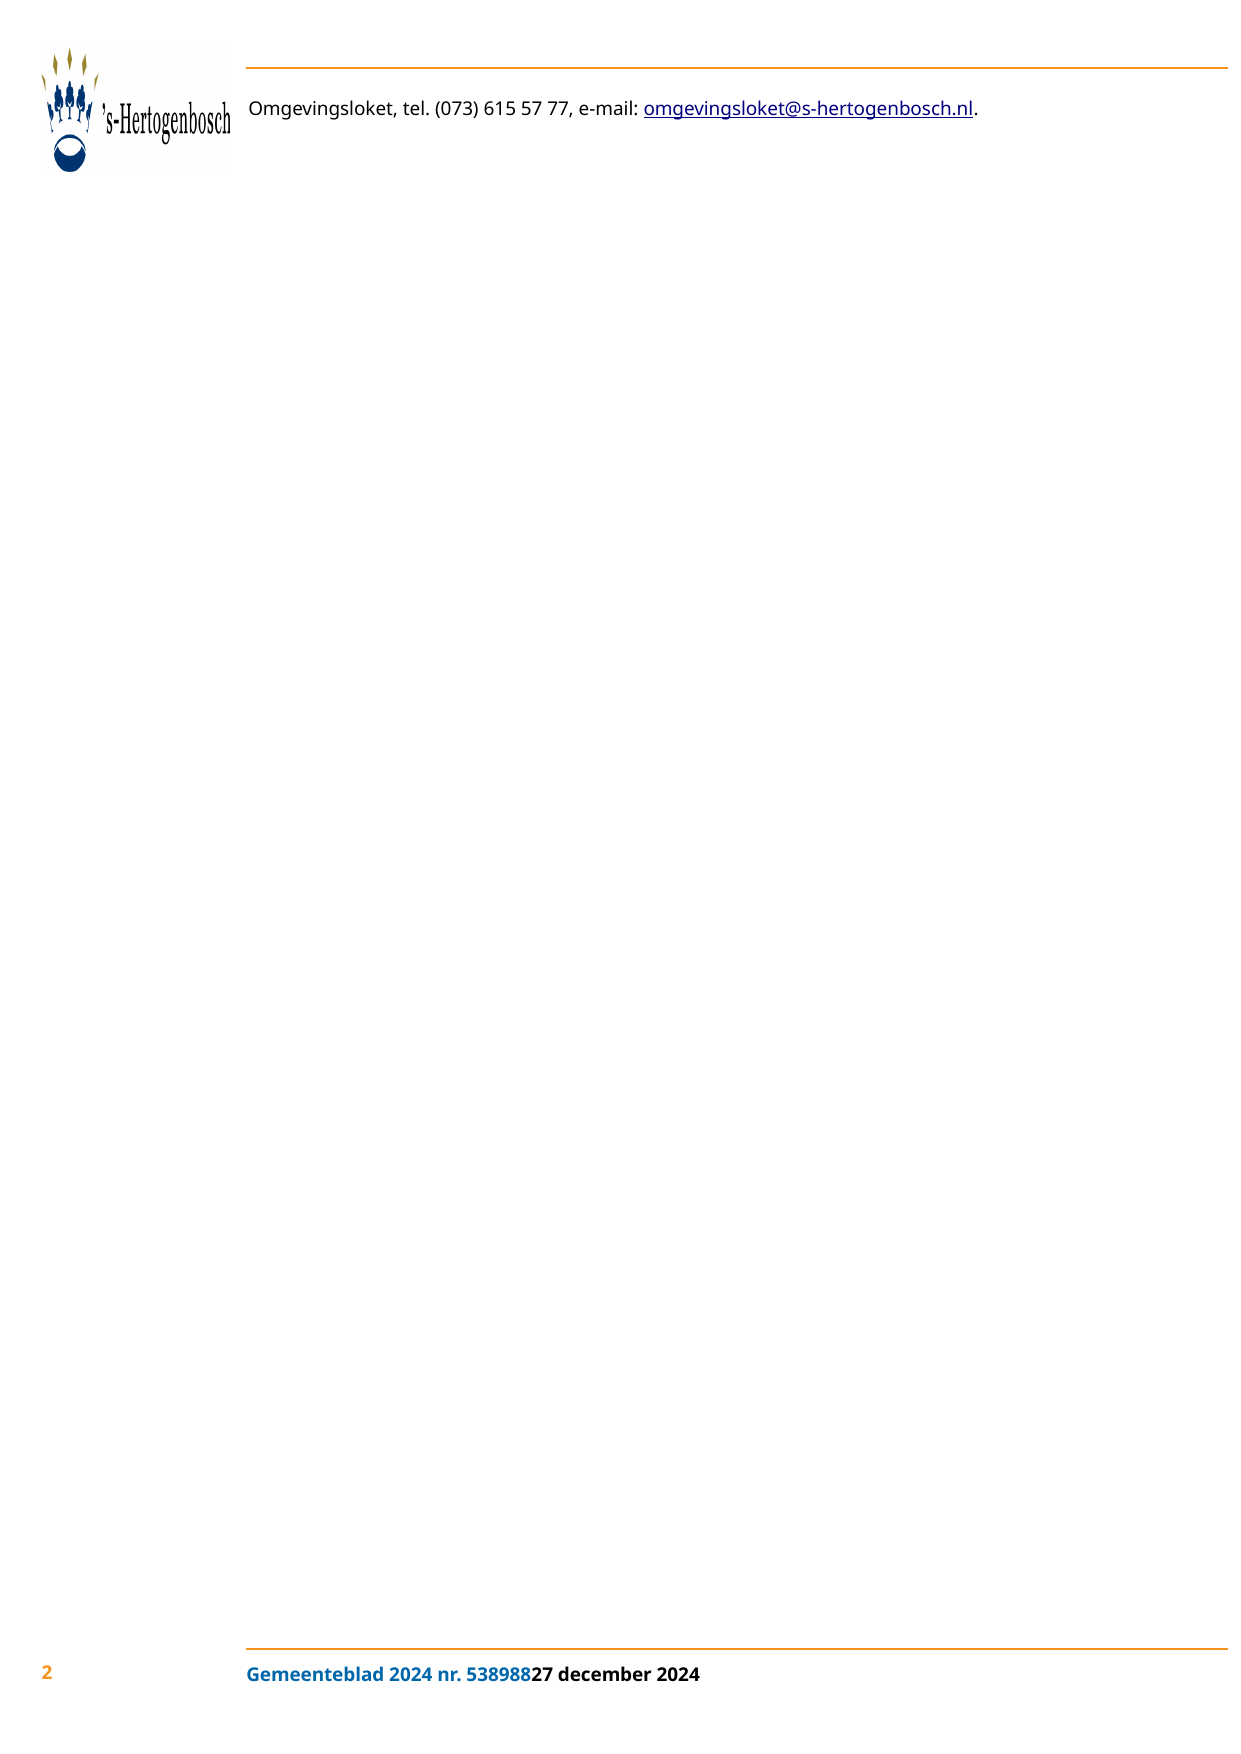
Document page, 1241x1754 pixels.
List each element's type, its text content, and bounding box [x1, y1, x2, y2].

text Omgevingsloket, tel. (073) 615 57 77, e-mail: omgevingsloket@s-hertogenbosch.nl. [248, 95, 1152, 121]
picture [41, 47, 231, 172]
